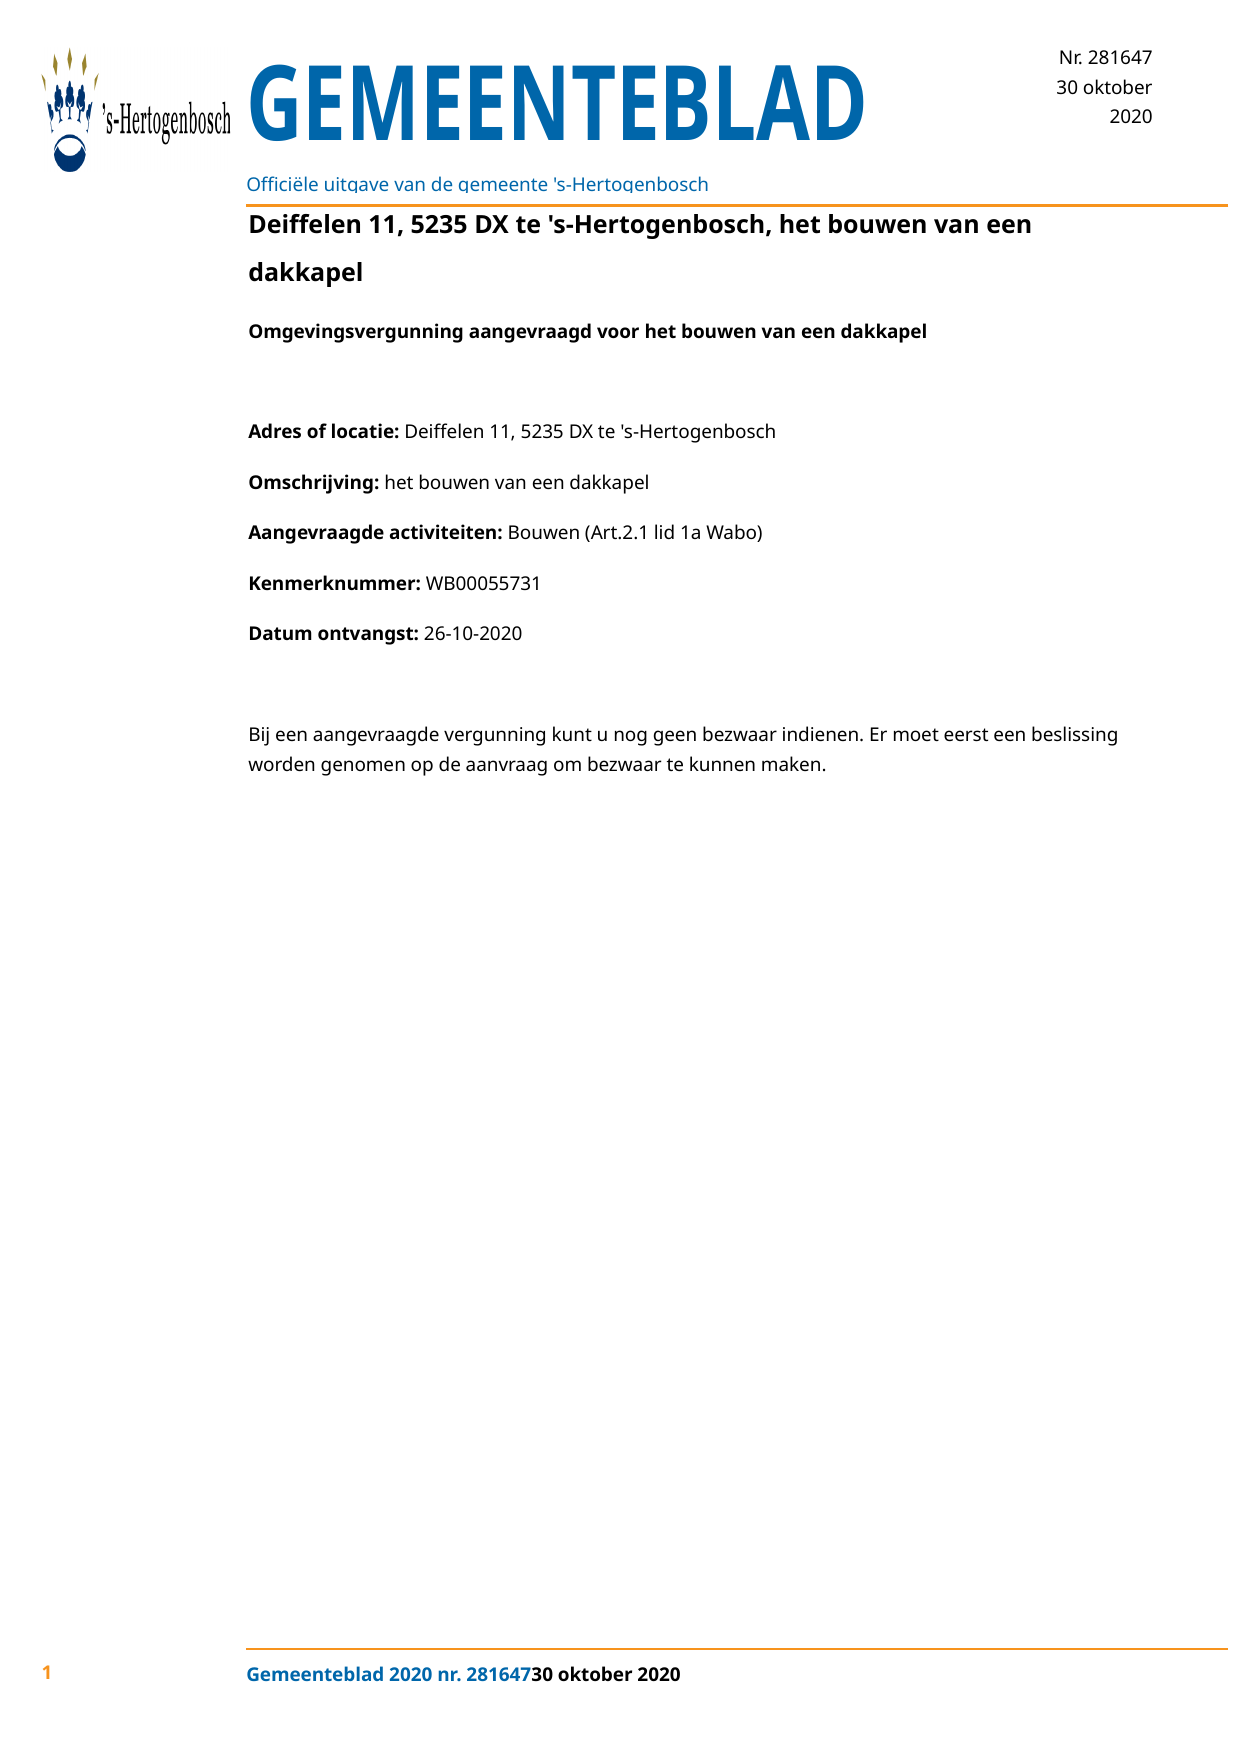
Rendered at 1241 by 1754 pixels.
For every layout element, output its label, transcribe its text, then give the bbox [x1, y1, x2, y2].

text Bij een aangevraagde vergunning kunt u nog geen bezwaar indienen. Er moet eerst een beslissing worden genomen op de aanvraag om bezwaar te kunnen maken. [248, 721, 1152, 777]
picture [41, 47, 231, 172]
text Datum ontvangst: 26-10-2020 [248, 620, 1152, 646]
text Adres of locatie: Deiffelen 11, 5235 DX te 's-Hertogenbosch [248, 419, 1152, 444]
text Omschrijving: het bouwen van een dakkapel [248, 469, 1152, 495]
text Kenmerknummer: WB00055731 [248, 570, 1152, 596]
text Omgevingsvergunning aangevraagd voor het bouwen van een dakkapel [248, 318, 1152, 344]
text Deiffelen 11, 5235 DX te 's-Hertogenbosch, het bouwen van een dakkapel [248, 207, 1152, 288]
text Aangevraagde activiteiten: Bouwen (Art.2.1 lid 1a Wabo) [248, 519, 1152, 545]
